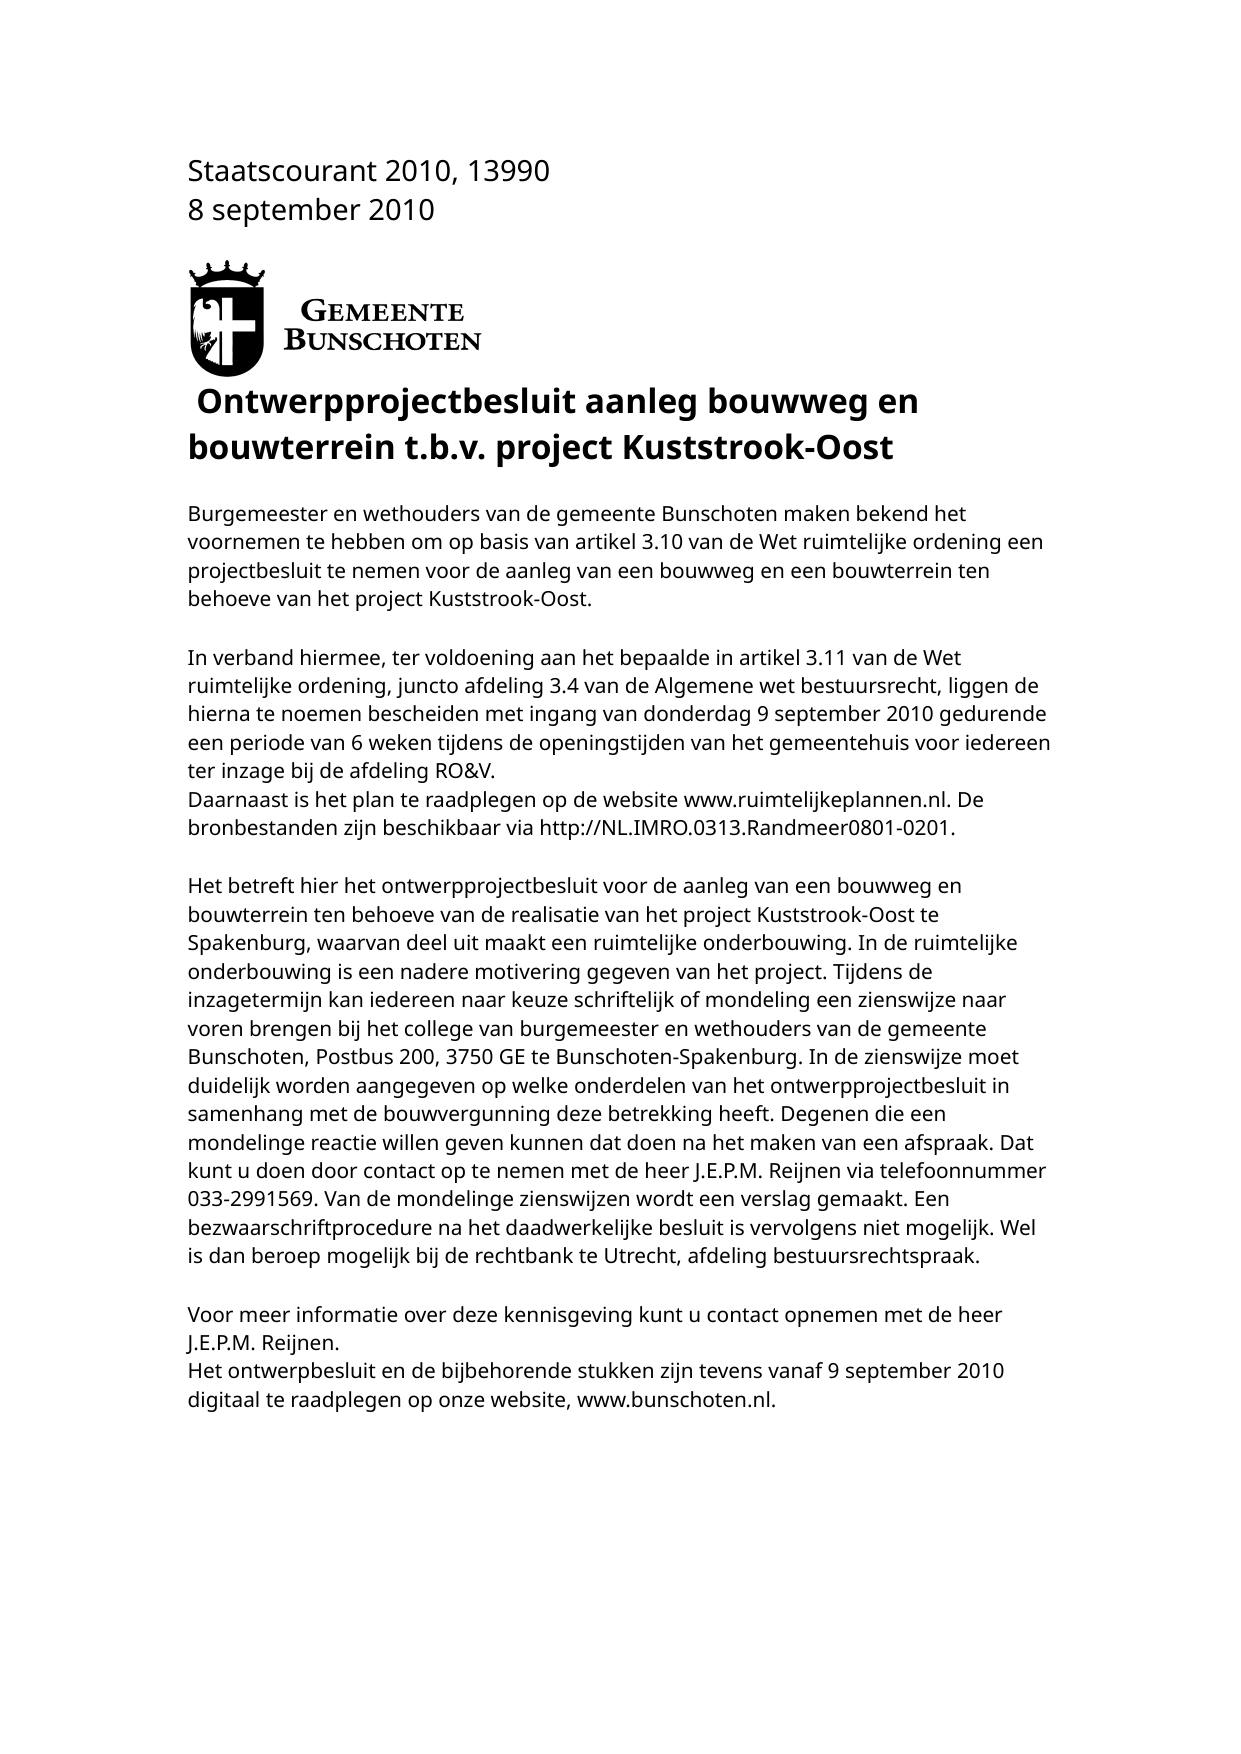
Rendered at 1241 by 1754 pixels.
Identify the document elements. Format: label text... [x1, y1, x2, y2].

picture [187, 258, 484, 378]
text Het betreft hier het ontwerpprojectbesluit voor de aanleg van een bouwweg en bouwterrein ten behoeve van de realisatie van het project Kuststrook-Oost te Spakenburg, waarvan deel uit maakt een ruimtelijke onderbouwing. In de ruimtelijke onderbouwing is een nadere motivering gegeven van het project. Tijdens de inzagetermijn kan iedereen naar keuze schriftelijk of mondeling een zienswijze naar voren brengen bij het college van burgemeester en wethouders van de gemeente Bunschoten, Postbus 200, 3750 GE te Bunschoten-Spakenburg. In de zienswijze moet duidelijk worden aangegeven op welke onderdelen van het ontwerpprojectbesluit in samenhang met de bouwvergunning deze betrekking heeft. Degenen die een mondelinge reactie willen geven kunnen dat doen na het maken van een afspraak. Dat kunt u doen door contact op te nemen met de heer J.E.P.M. Reijnen via telefoonnummer 033-2991569. Van de mondelinge zienswijzen wordt een verslag gemaakt. Een bezwaarschriftprocedure na het daadwerkelijke besluit is vervolgens niet mogelijk. Wel is dan beroep mogelijk bij de rechtbank te Utrecht, afdeling bestuursrechtspraak. [187, 872, 1053, 1270]
text 8 september 2010 [187, 190, 1053, 229]
subtitle Ontwerpprojectbesluit aanleg bouwweg en bouwterrein t.b.v. project Kuststrook-Oost [187, 271, 1053, 469]
text Burgemeester en wethouders van de gemeente Bunschoten maken bekend het voornemen te hebben om op basis van artikel 3.10 van de Wet ruimtelijke ordening een projectbesluit te nemen voor de aanleg van een bouwweg en een bouwterrein ten behoeve van het project Kuststrook-Oost. [187, 499, 1053, 613]
text Daarnaast is het plan te raadplegen op de website www.ruimtelijkeplannen.nl. De bronbestanden zijn beschikbaar via http://NL.IMRO.0313.Randmeer0801-0201. [187, 785, 1053, 842]
text In verband hiermee, ter voldoening aan het bepaalde in artikel 3.11 van de Wet ruimtelijke ordening, juncto afdeling 3.4 van de Algemene wet bestuursrecht, liggen de hierna te noemen bescheiden met ingang van donderdag 9 september 2010 gedurende een periode van 6 weken tijdens de openingstijden van het gemeentehuis voor iedereen ter inzage bij de afdeling RO&V. [187, 643, 1053, 785]
text Voor meer informatie over deze kennisgeving kunt u contact opnemen met de heer J.E.P.M. Reijnen. [187, 1300, 1053, 1357]
text Het ontwerpbesluit en de bijbehorende stukken zijn tevens vanaf 9 september 2010 digitaal te raadplegen op onze website, www.bunschoten.nl. [187, 1357, 1053, 1413]
text Staatscourant 2010, 13990 [187, 150, 1053, 190]
